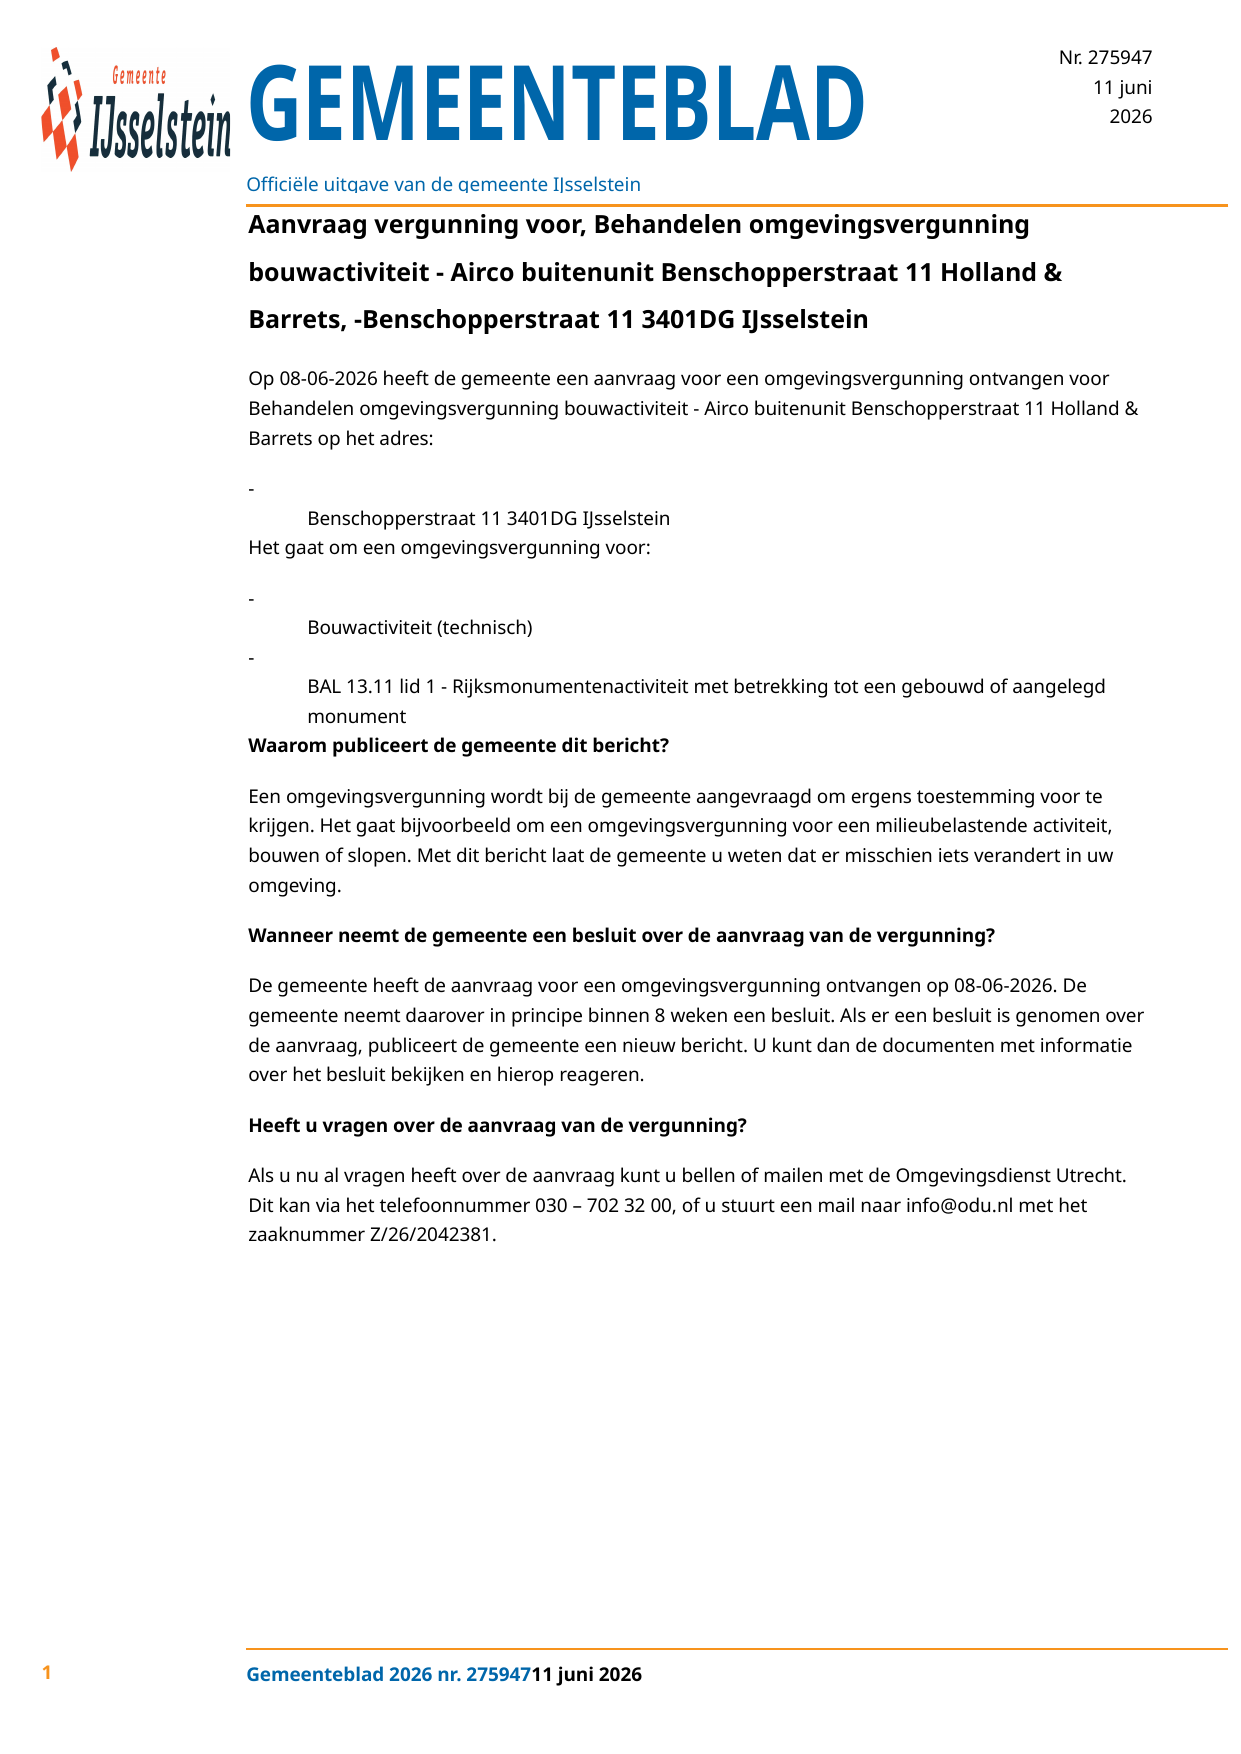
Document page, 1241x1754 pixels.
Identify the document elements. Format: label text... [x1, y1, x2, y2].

text Als u nu al vragen heeft over de aanvraag kunt u bellen of mailen met de Omgevingsdienst Utrecht. Dit kan via het telefoonnummer 030 – 702 32 00, of u stuurt een mail naar info@odu.nl met het zaaknummer Z/26/2042381. [248, 1162, 1152, 1247]
picture [41, 47, 231, 172]
text Een omgevingsvergunning wordt bij de gemeente aangevraagd om ergens toestemming voor te krijgen. Het gaat bijvoorbeeld om een omgevingsvergunning voor een milieubelastende activiteit, bouwen of slopen. Met dit bericht laat de gemeente u weten dat er misschien iets verandert in uw omgeving. [248, 783, 1152, 897]
text De gemeente heeft de aanvraag voor een omgevingsvergunning ontvangen op 08-06-2026. De gemeente neemt daarover in principe binnen 8 weken een besluit. Als er een besluit is genomen over de aanvraag, publiceert de gemeente een nieuw bericht. U kunt dan de documenten met informatie over het besluit bekijken en hierop reageren. [248, 973, 1152, 1087]
list Benschopperstraat 11 3401DG IJsselstein [248, 505, 1152, 530]
text Het gaat om een omgevingsvergunning voor: [248, 534, 1152, 560]
text Aanvraag vergunning voor, Behandelen omgevingsvergunning bouwactiviteit - Airco buitenunit Benschopperstraat 11 Holland & Barrets, -Benschopperstraat 11 3401DG IJsselstein [248, 207, 1152, 336]
text Wanneer neemt de gemeente een besluit over de aanvraag van de vergunning? [248, 922, 1152, 948]
text Op 08-06-2026 heeft de gemeente een aanvraag voor een omgevingsvergunning ontvangen voor Behandelen omgevingsvergunning bouwactiviteit - Airco buitenunit Benschopperstraat 11 Holland & Barrets op het adres: [248, 366, 1152, 450]
text Heeft u vragen over de aanvraag van de vergunning? [248, 1112, 1152, 1137]
list BAL 13.11 lid 1 - Rijksmonumentenactiviteit met betrekking tot een gebouwd of aangelegd monument [248, 673, 1152, 729]
text Waarom publiceert de gemeente dit bericht? [248, 733, 1152, 758]
list Bouwactiviteit (technisch) [248, 614, 1152, 640]
